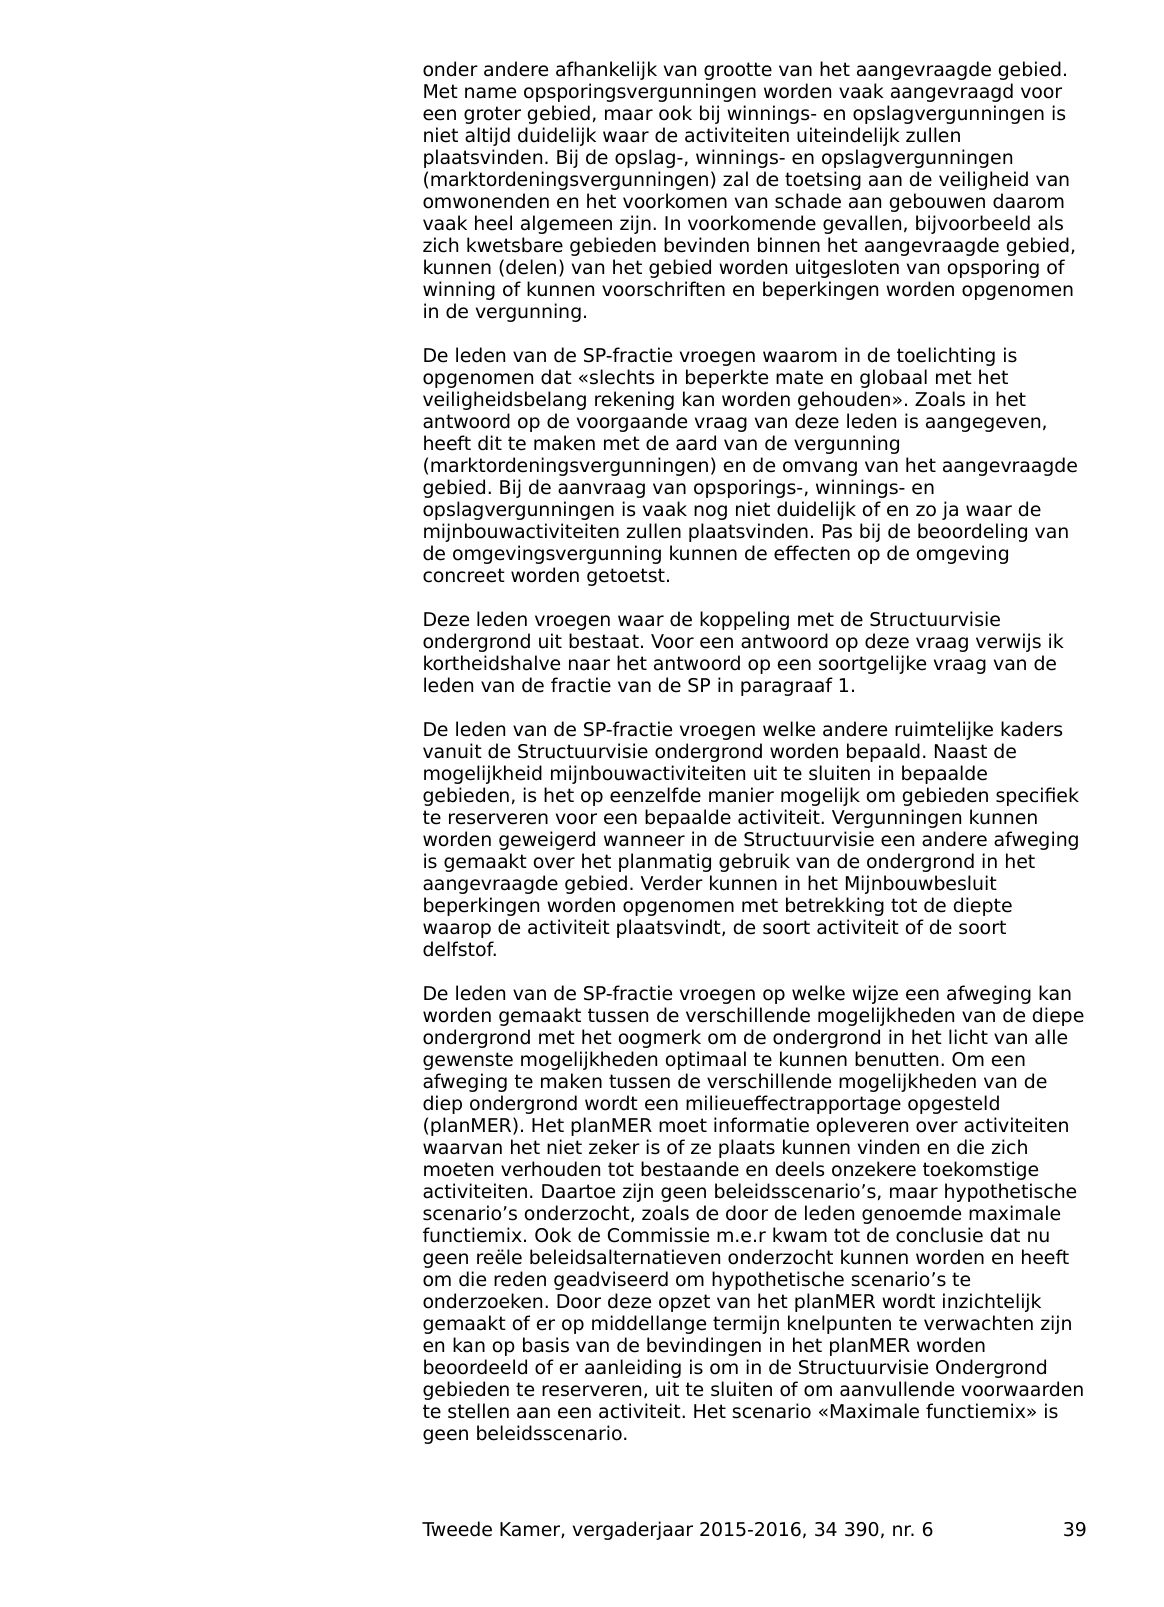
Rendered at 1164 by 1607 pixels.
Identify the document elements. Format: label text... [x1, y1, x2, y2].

text De leden van de SP-fractie vroegen waarom in de toelichting is opgenomen dat «slechts in beperkte mate en globaal met het veiligheidsbelang rekening kan worden gehouden». Zoals in het antwoord op de voorgaande vraag van deze leden is aangegeven, heeft dit te maken met de aard van de vergunning (marktordeningsvergunningen) en de omvang van het aangevraagde gebied. Bij de aanvraag van opsporings-, winnings- en opslagvergunningen is vaak nog niet duidelijk of en zo ja waar de mijnbouwactiviteiten zullen plaatsvinden. Pas bij de beoordeling van de omgevingsvergunning kunnen de effecten op de omgeving concreet worden getoetst. [422, 345, 1087, 587]
text onder andere afhankelijk van grootte van het aangevraagde gebied. Met name opsporingsvergunningen worden vaak aangevraagd voor een groter gebied, maar ook bij winnings- en opslagvergunningen is niet altijd duidelijk waar de activiteiten uiteindelijk zullen plaatsvinden. Bij de opslag-, winnings- en opslagvergunningen (marktordeningsvergunningen) zal de toetsing aan de veiligheid van omwonenden en het voorkomen van schade aan gebouwen daarom vaak heel algemeen zijn. In voorkomende gevallen, bijvoorbeeld als zich kwetsbare gebieden bevinden binnen het aangevraagde gebied, kunnen (delen) van het gebied worden uitgesloten van opsporing of winning of kunnen voorschriften en beperkingen worden opgenomen in de vergunning. [422, 59, 1087, 323]
text De leden van de SP-fractie vroegen op welke wijze een afweging kan worden gemaakt tussen de verschillende mogelijkheden van de diepe ondergrond met het oogmerk om de ondergrond in het licht van alle gewenste mogelijkheden optimaal te kunnen benutten. Om een afweging te maken tussen de verschillende mogelijkheden van de diep ondergrond wordt een milieueffectrapportage opgesteld (planMER). Het planMER moet informatie opleveren over activiteiten waarvan het niet zeker is of ze plaats kunnen vinden en die zich moeten verhouden tot bestaande en deels onzekere toekomstige activiteiten. Daartoe zijn geen beleidsscenario’s, maar hypothetische scenario’s onderzocht, zoals de door de leden genoemde maximale functiemix. Ook de Commissie m.e.r kwam tot de conclusie dat nu geen reële beleidsalternatieven onderzocht kunnen worden en heeft om die reden geadviseerd om hypothetische scenario’s te onderzoeken. Door deze opzet van het planMER wordt inzichtelijk gemaakt of er op middellange termijn knelpunten te verwachten zijn en kan op basis van de bevindingen in het planMER worden beoordeeld of er aanleiding is om in de Structuurvisie Ondergrond gebieden te reserveren, uit te sluiten of om aanvullende voorwaarden te stellen aan een activiteit. Het scenario «Maximale functiemix» is geen beleidsscenario. [422, 983, 1087, 1444]
text Deze leden vroegen waar de koppeling met de Structuurvisie ondergrond uit bestaat. Voor een antwoord op deze vraag verwijs ik kortheidshalve naar het antwoord op een soortgelijke vraag van de leden van de fractie van de SP in paragraaf 1. [422, 609, 1087, 697]
text De leden van de SP-fractie vroegen welke andere ruimtelijke kaders vanuit de Structuurvisie ondergrond worden bepaald. Naast de mogelijkheid mijnbouwactiviteiten uit te sluiten in bepaalde gebieden, is het op eenzelfde manier mogelijk om gebieden specifiek te reserveren voor een bepaalde activiteit. Vergunningen kunnen worden geweigerd wanneer in de Structuurvisie een andere afweging is gemaakt over het planmatig gebruik van de ondergrond in het aangevraagde gebied. Verder kunnen in het Mijnbouwbesluit beperkingen worden opgenomen met betrekking tot de diepte waarop de activiteit plaatsvindt, de soort activiteit of de soort delfstof. [422, 719, 1087, 961]
